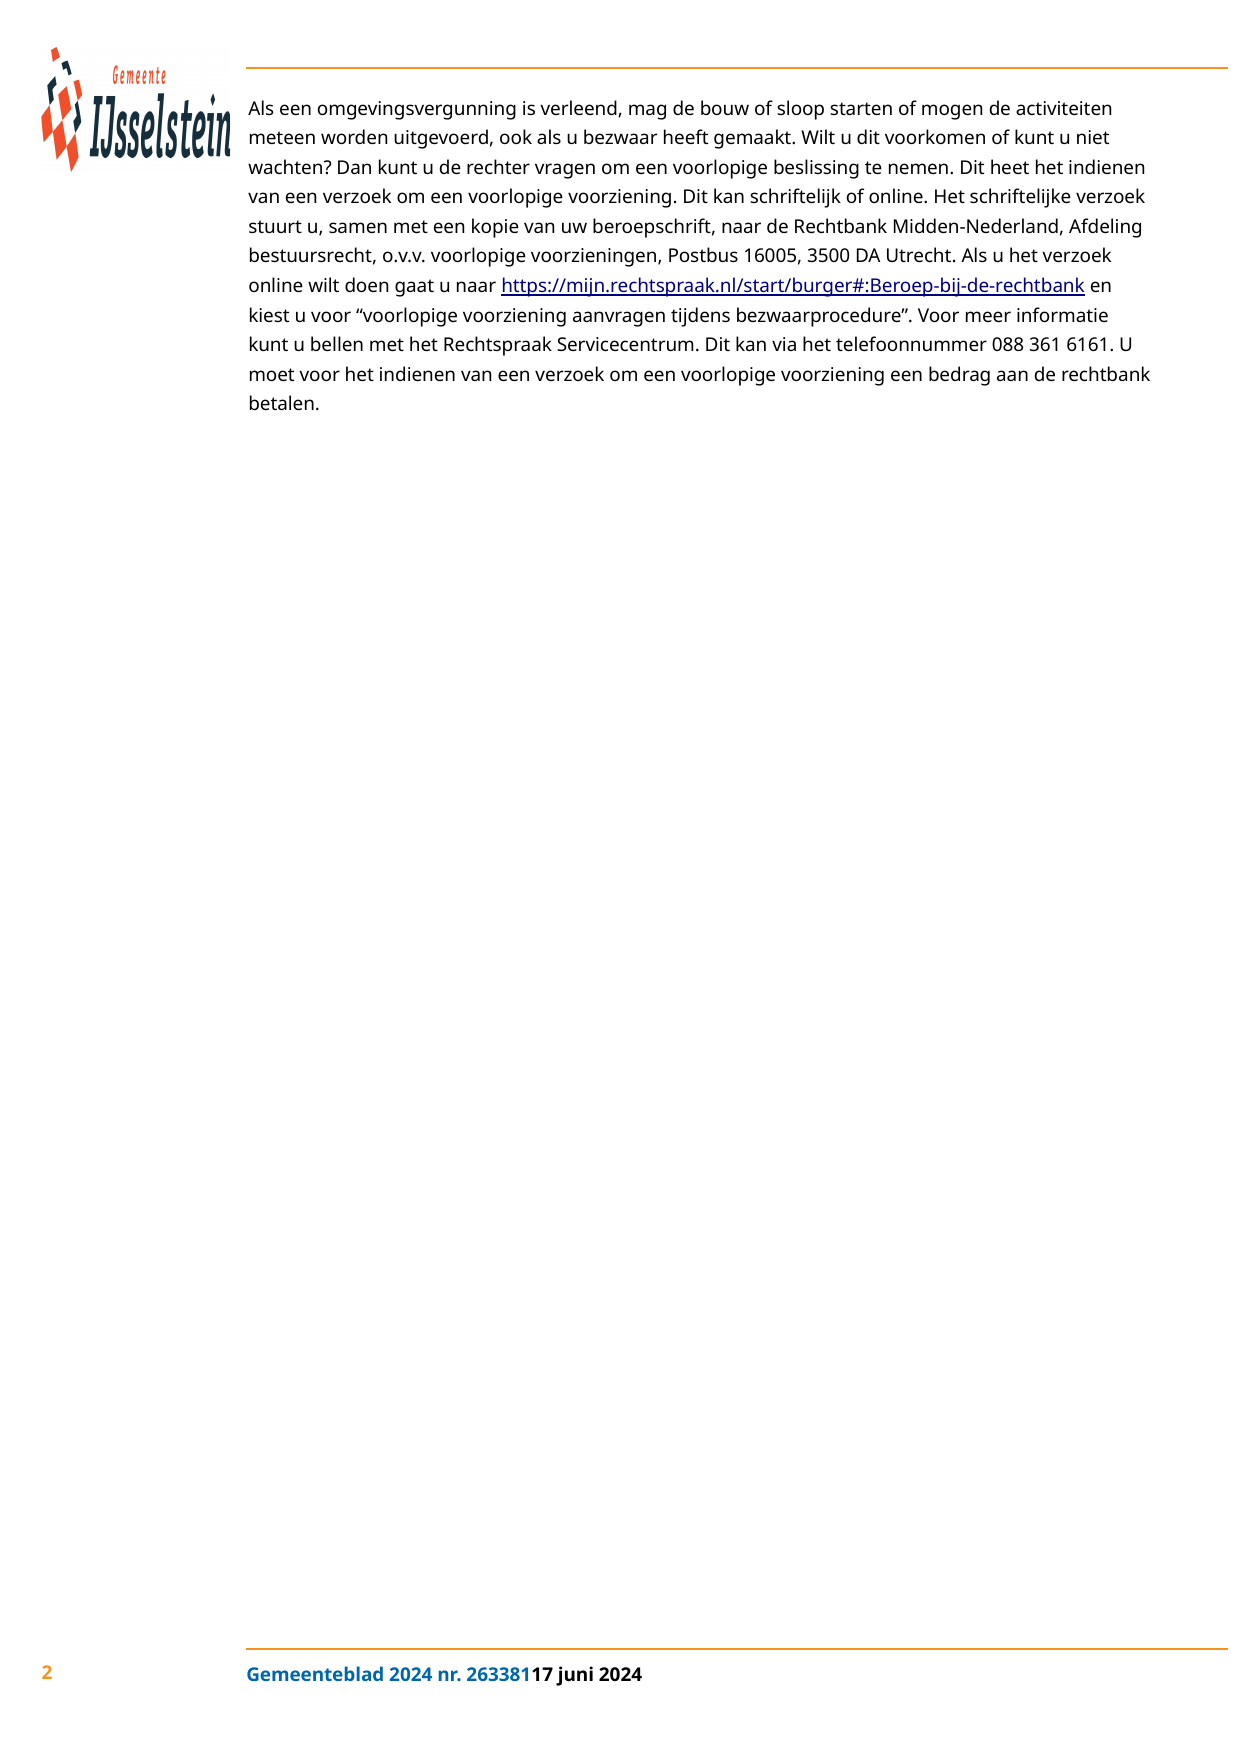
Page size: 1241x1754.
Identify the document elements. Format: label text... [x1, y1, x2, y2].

picture [41, 47, 231, 172]
text Als een omgevingsvergunning is verleend, mag de bouw of sloop starten of mogen de activiteiten meteen worden uitgevoerd, ook als u bezwaar heeft gemaakt. Wilt u dit voorkomen of kunt u niet wachten? Dan kunt u de rechter vragen om een voorlopige beslissing te nemen. Dit heet het indienen van een verzoek om een voorlopige voorziening. Dit kan schriftelijk of online. Het schriftelijke verzoek stuurt u, samen met een kopie van uw beroepschrift, naar de Rechtbank Midden-Nederland, Afdeling bestuursrecht, o.v.v. voorlopige voorzieningen, Postbus 16005, 3500 DA Utrecht. Als u het verzoek online wilt doen gaat u naar https://mijn.rechtspraak.nl/start/burger#:Beroep-bij-de-rechtbank en kiest u voor “voorlopige voorziening aanvragen tijdens bezwaarprocedure”. Voor meer informatie kunt u bellen met het Rechtspraak Servicecentrum. Dit kan via het telefoonnummer 088 361 6161. U moet voor het indienen van een verzoek om een voorlopige voorziening een bedrag aan de rechtbank betalen. [248, 95, 1152, 416]
